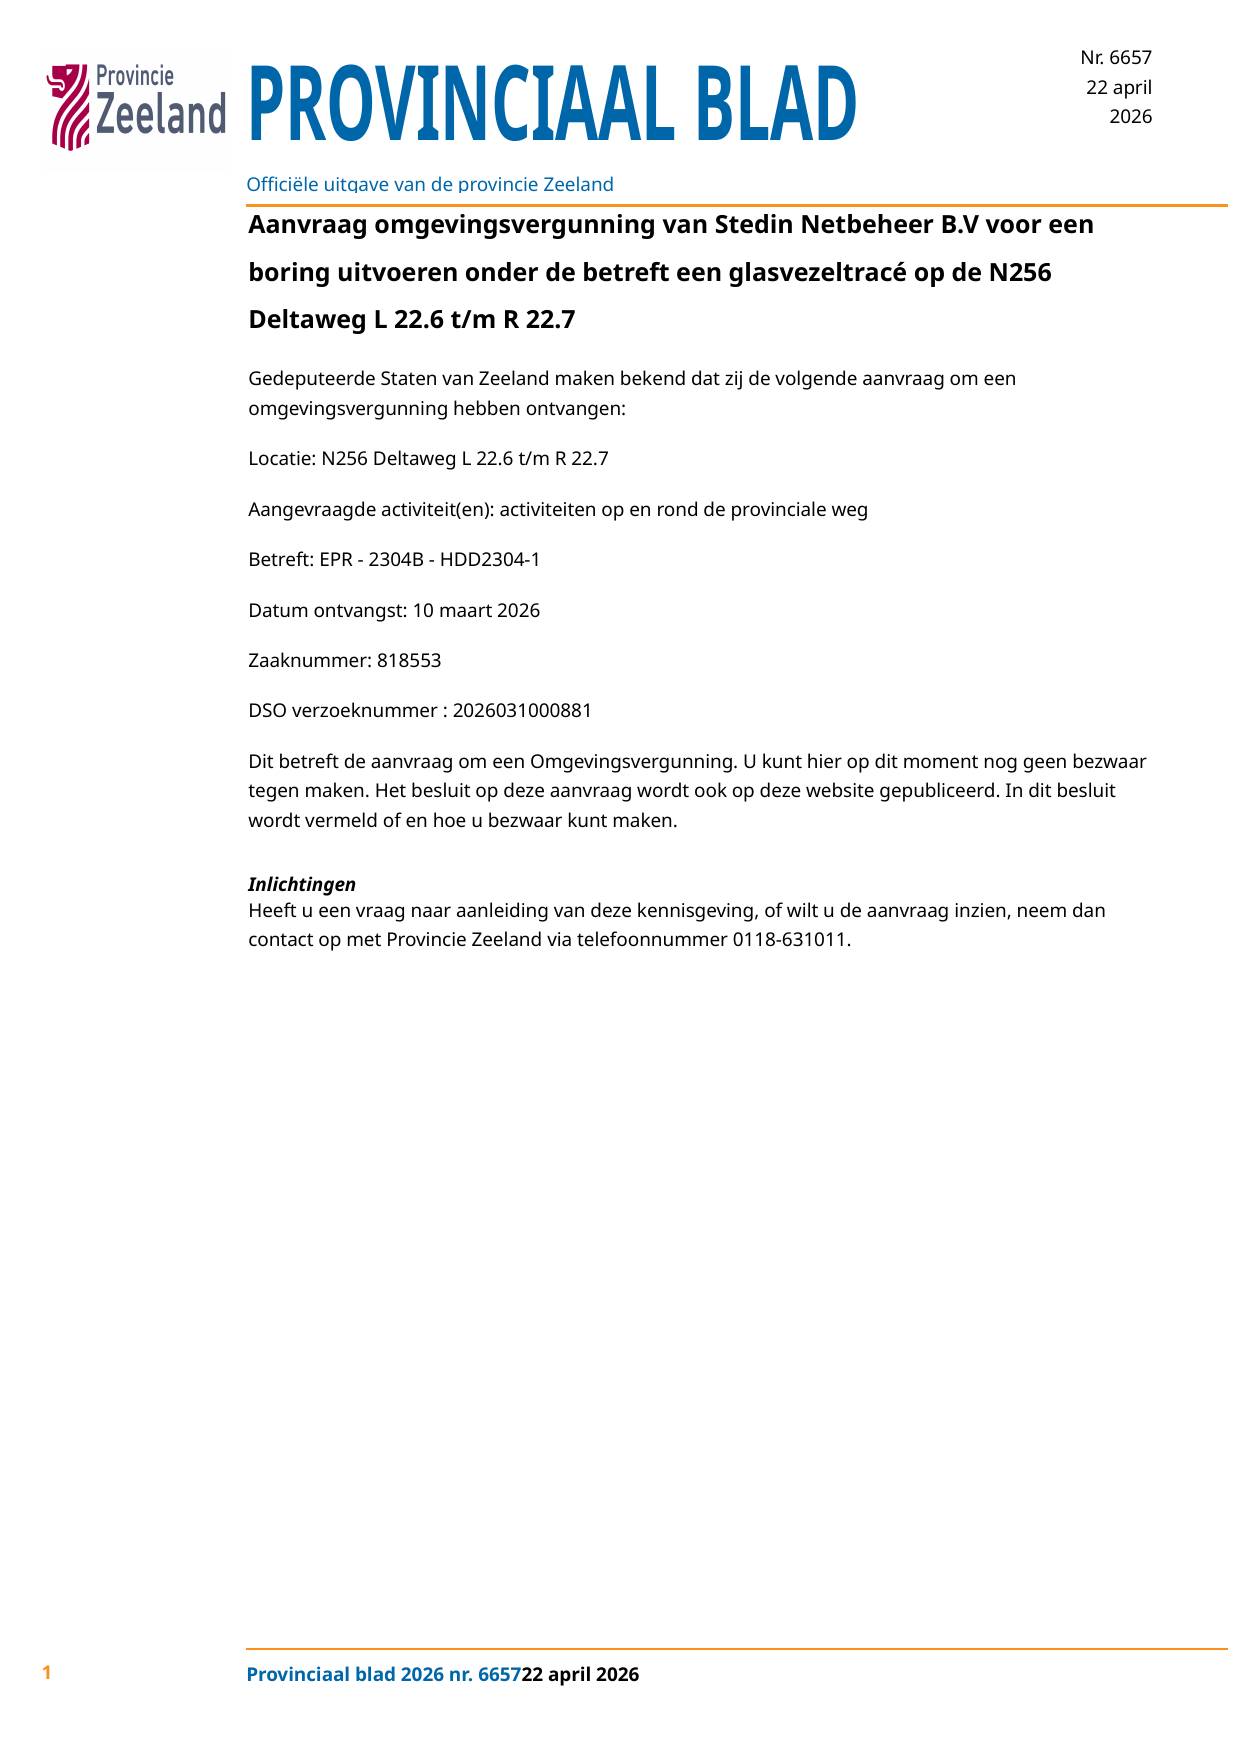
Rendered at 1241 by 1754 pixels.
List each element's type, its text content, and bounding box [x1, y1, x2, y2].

text Locatie: N256 Deltaweg L 22.6 t/m R 22.7 [248, 446, 1152, 471]
text Dit betreft de aanvraag om een Omgevingsvergunning. U kunt hier op dit moment nog geen bezwaar tegen maken. Het besluit op deze aanvraag wordt ook op deze website gepubliceerd. In dit besluit wordt vermeld of en hoe u bezwaar kunt maken. [248, 748, 1152, 833]
text Betreft: EPR - 2304B - HDD2304-1 [248, 546, 1152, 572]
text DSO verzoeknummer : 2026031000881 [248, 698, 1152, 723]
text Inlichtingen [248, 871, 1152, 897]
picture [41, 47, 231, 172]
text Datum ontvangst: 10 maart 2026 [248, 597, 1152, 622]
text Gedeputeerde Staten van Zeeland maken bekend dat zij de volgende aanvraag om een omgevingsvergunning hebben ontvangen: [248, 366, 1152, 421]
text Heeft u een vraag naar aanleiding van deze kennisgeving, of wilt u de aanvraag inzien, neem dan contact op met Provincie Zeeland via telefoonnummer 0118-631011. [248, 897, 1152, 952]
text Aangevraagde activiteit(en): activiteiten op en rond de provinciale weg [248, 496, 1152, 522]
text Zaaknummer: 818553 [248, 647, 1152, 673]
text Aanvraag omgevingsvergunning van Stedin Netbeheer B.V voor een boring uitvoeren onder de betreft een glasvezeltracé op de N256 Deltaweg L 22.6 t/m R 22.7 [248, 207, 1152, 336]
